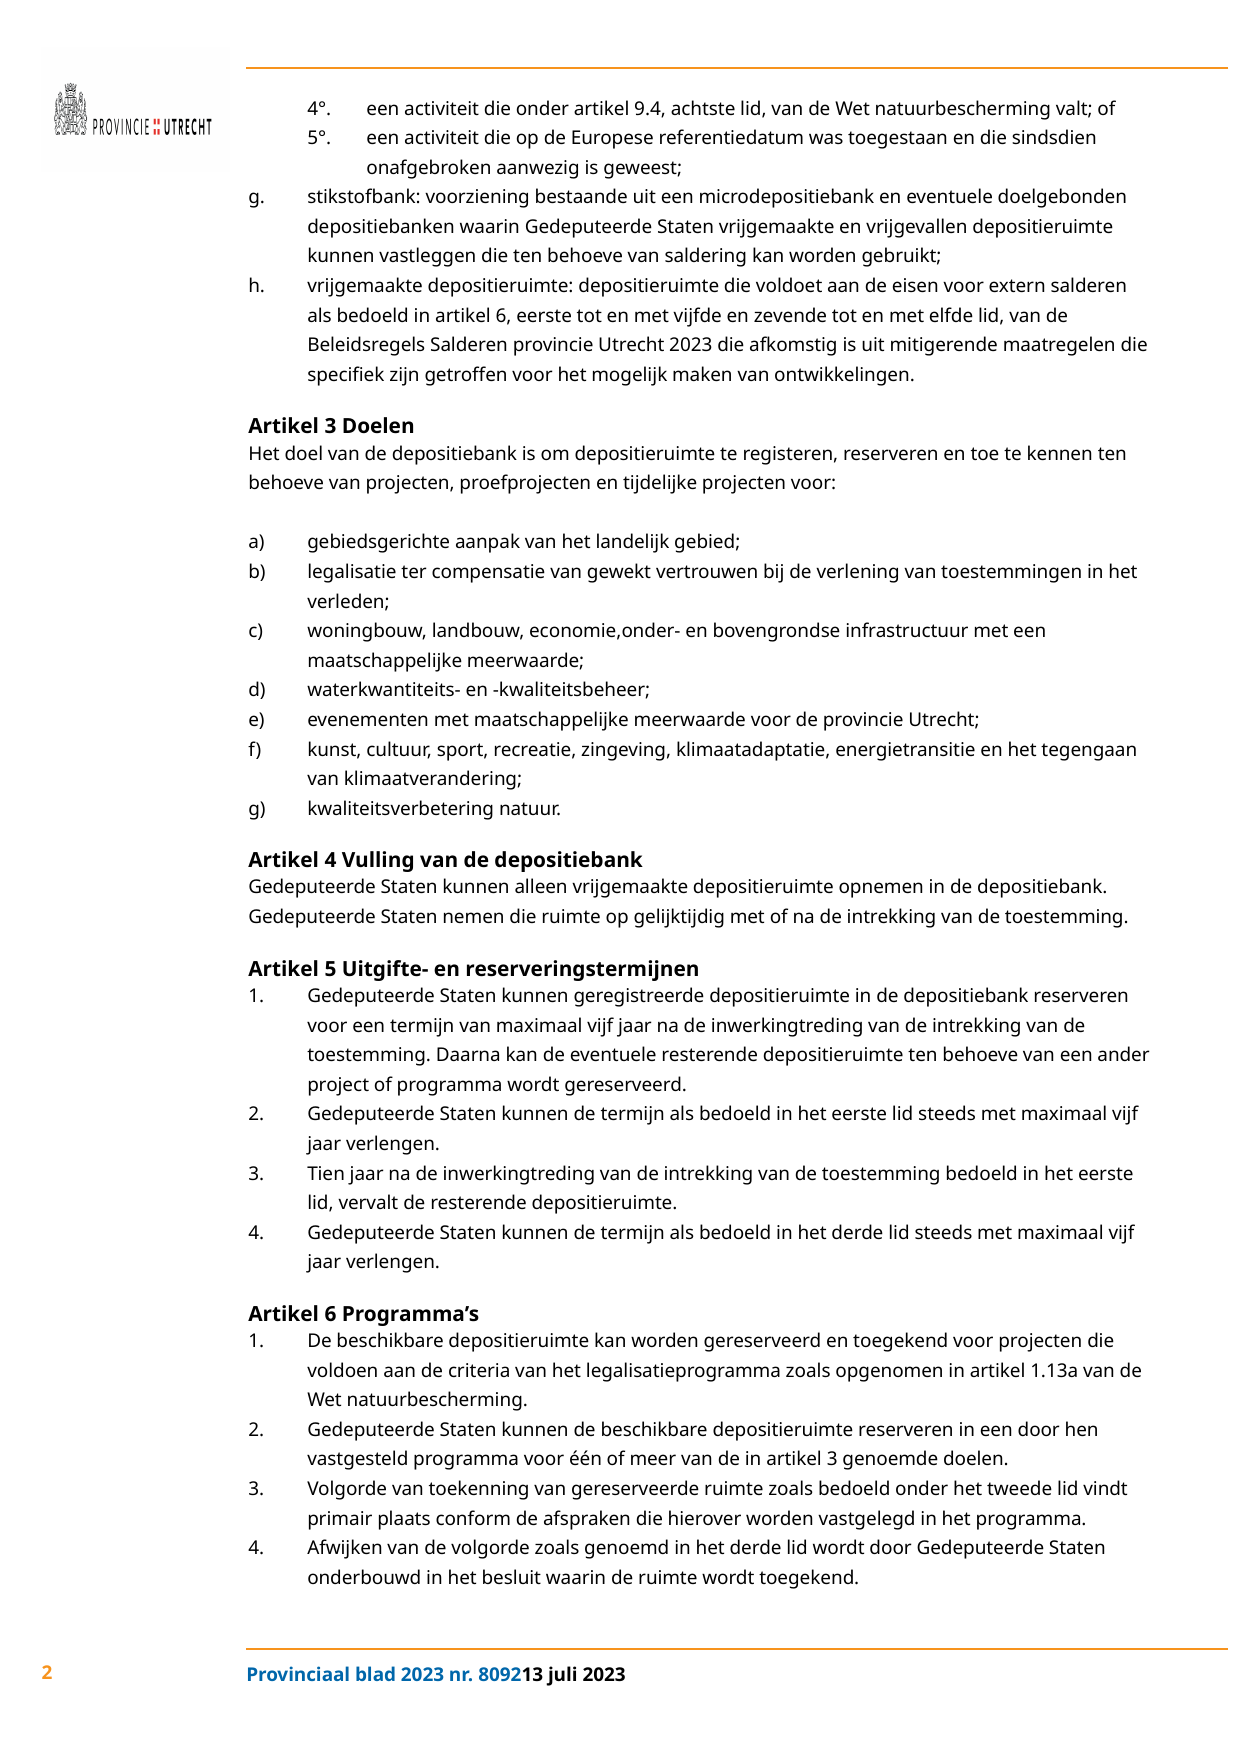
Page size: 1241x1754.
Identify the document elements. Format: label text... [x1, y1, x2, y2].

text Artikel 5 Uitgifte- en reserveringstermijnen [248, 954, 1152, 982]
list een activiteit die op de Europese referentiedatum was toegestaan en die sindsdien onafgebroken aanwezig is geweest; [307, 124, 1152, 180]
list evenementen met maatschappelijke meerwaarde voor de provincie Utrecht; [248, 706, 1152, 732]
list Tien jaar na de inwerkingtreding van de intrekking van de toestemming bedoeld in het eerste lid, vervalt de resterende depositieruimte. [248, 1160, 1152, 1215]
list waterkwantiteits- en -kwaliteitsbeheer; [248, 677, 1152, 702]
list legalisatie ter compensatie van gewekt vertrouwen bij de verlening van toestemmingen in het verleden; [248, 558, 1152, 613]
list woningbouw, landbouw, economie,onder- en bovengrondse infrastructuur met een maatschappelijke meerwaarde; [248, 617, 1152, 673]
list De beschikbare depositieruimte kan worden gereserveerd en toegekend voor projecten die voldoen aan de criteria van het legalisatieprogramma zoals opgenomen in artikel 1.13a van de Wet natuurbescherming. [248, 1327, 1152, 1412]
list een activiteit die onder artikel 9.4, achtste lid, van de Wet natuurbescherming valt; of [307, 95, 1152, 121]
list Afwijken van de volgorde zoals genoemd in het derde lid wordt door Gedeputeerde Staten onderbouwd in het besluit waarin de ruimte wordt toegekend. [248, 1534, 1152, 1590]
list stikstofbank: voorziening bestaande uit een microdepositiebank en eventuele doelgebonden depositiebanken waarin Gedeputeerde Staten vrijgemaakte en vrijgevallen depositieruimte kunnen vastleggen die ten behoeve van saldering kan worden gebruikt; [248, 183, 1152, 268]
text Gedeputeerde Staten kunnen alleen vrijgemaakte depositieruimte opnemen in de depositiebank. Gedeputeerde Staten nemen die ruimte op gelijktijdig met of na de intrekking van de toestemming. [248, 874, 1152, 929]
list Gedeputeerde Staten kunnen de termijn als bedoeld in het eerste lid steeds met maximaal vijf jaar verlengen. [248, 1101, 1152, 1156]
text Artikel 3 Doelen [248, 411, 1152, 440]
list Gedeputeerde Staten kunnen geregistreerde depositieruimte in de depositiebank reserveren voor een termijn van maximaal vijf jaar na de inwerkingtreding van de intrekking van de toestemming. Daarna kan de eventuele resterende depositieruimte ten behoeve van een ander project of programma wordt gereserveerd. [248, 982, 1152, 1097]
text Het doel van de depositiebank is om depositieruimte te registeren, reserveren en toe te kennen ten behoeve van projecten, proefprojecten en tijdelijke projecten voor: [248, 440, 1152, 495]
list kwaliteitsverbetering natuur. [248, 795, 1152, 821]
text Artikel 4 Vulling van de depositiebank [248, 845, 1152, 874]
list vrijgemaakte depositieruimte: depositieruimte die voldoet aan de eisen voor extern salderen als bedoeld in artikel 6, eerste tot en met vijfde en zevende tot en met elfde lid, van de Beleidsregels Salderen provincie Utrecht 2023 die afkomstig is uit mitigerende maatregelen die specifiek zijn getroffen voor het mogelijk maken van ontwikkelingen. [248, 272, 1152, 387]
list kunst, cultuur, sport, recreatie, zingeving, klimaatadaptatie, energietransitie en het tegengaan van klimaatverandering; [248, 736, 1152, 791]
list Gedeputeerde Staten kunnen de beschikbare depositieruimte reserveren in een door hen vastgesteld programma voor één of meer van de in artikel 3 genoemde doelen. [248, 1416, 1152, 1471]
list gebiedsgerichte aanpak van het landelijk gebied; [248, 529, 1152, 554]
list Gedeputeerde Staten kunnen de termijn als bedoeld in het derde lid steeds met maximaal vijf jaar verlengen. [248, 1219, 1152, 1274]
list Volgorde van toekenning van gereserveerde ruimte zoals bedoeld onder het tweede lid vindt primair plaats conform de afspraken die hierover worden vastgelegd in het programma. [248, 1475, 1152, 1531]
picture [41, 47, 231, 172]
text Artikel 6 Programma’s [248, 1299, 1152, 1327]
